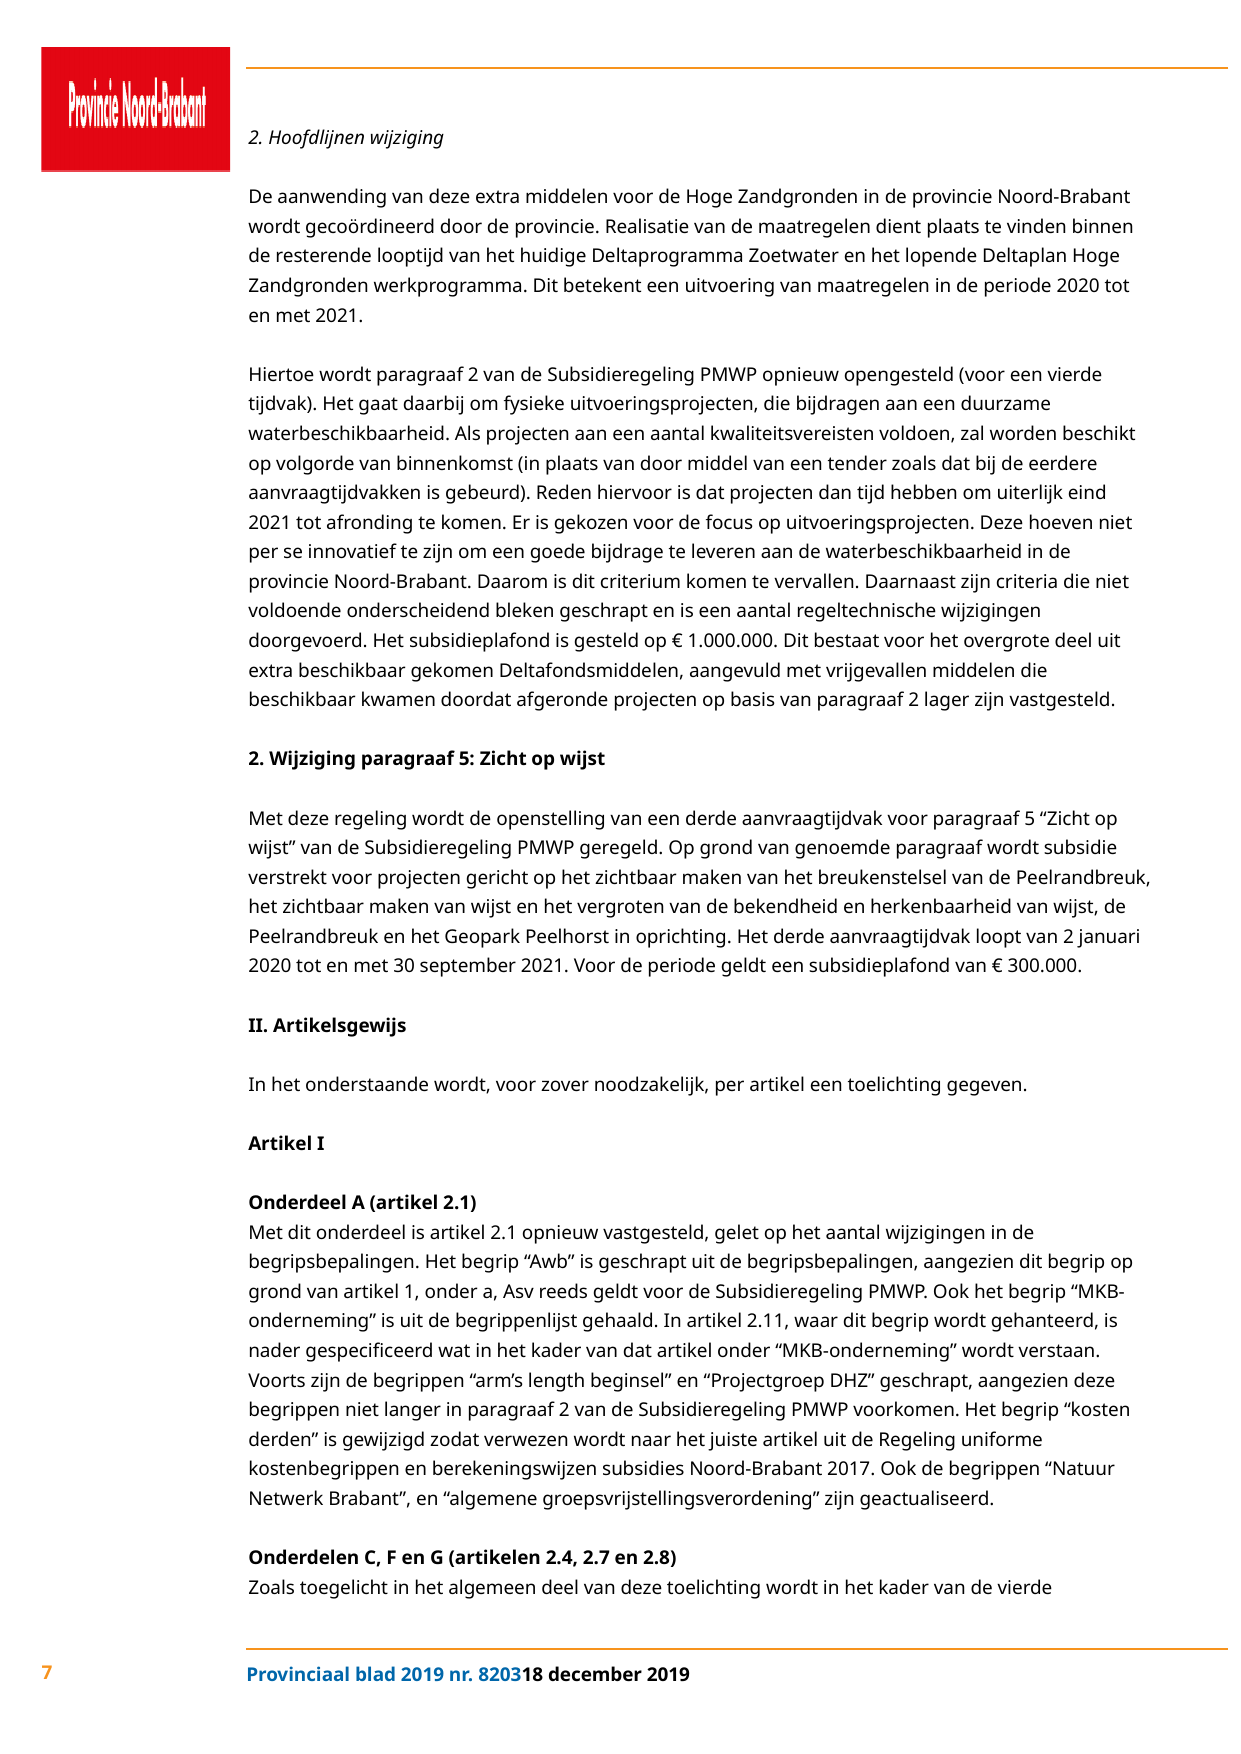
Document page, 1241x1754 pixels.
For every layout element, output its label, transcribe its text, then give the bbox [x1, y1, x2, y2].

text Zoals toegelicht in het algemeen deel van deze toelichting wordt in het kader van de vierde [248, 1574, 1152, 1600]
text 2. Hoofdlijnen wijziging [248, 124, 1152, 150]
text Met deze regeling wordt de openstelling van een derde aanvraagtijdvak voor paragraaf 5 “Zicht op wijst” van de Subsidieregeling PMWP geregeld. Op grond van genoemde paragraaf wordt subsidie verstrekt voor projecten gericht op het zichtbaar maken van het breukenstelsel van de Peelrandbreuk, het zichtbaar maken van wijst en het vergroten van de bekendheid en herkenbaarheid van wijst, de Peelrandbreuk en het Geopark Peelhorst in oprichting. Het derde aanvraagtijdvak loopt van 2 januari 2020 tot en met 30 september 2021. Voor de periode geldt een subsidieplafond van € 300.000. [248, 805, 1152, 978]
text 2. Wijziging paragraaf 5: Zicht op wijst [248, 746, 1152, 771]
picture [41, 47, 231, 172]
text Met dit onderdeel is artikel 2.1 opnieuw vastgesteld, gelet op het aantal wijzigingen in de begripsbepalingen. Het begrip “Awb” is geschrapt uit de begripsbepalingen, aangezien dit begrip op grond van artikel 1, onder a, Asv reeds geldt voor de Subsidieregeling PMWP. Ook het begrip “MKB-onderneming” is uit de begrippenlijst gehaald. In artikel 2.11, waar dit begrip wordt gehanteerd, is nader gespecificeerd wat in het kader van dat artikel onder “MKB-onderneming” wordt verstaan. Voorts zijn de begrippen “arm’s length beginsel” en “Projectgroep DHZ” geschrapt, aangezien deze begrippen niet langer in paragraaf 2 van de Subsidieregeling PMWP voorkomen. Het begrip “kosten derden” is gewijzigd zodat verwezen wordt naar het juiste artikel uit de Regeling uniforme kostenbegrippen en berekeningswijzen subsidies Noord-Brabant 2017. Ook de begrippen “Natuur Netwerk Brabant”, en “algemene groepsvrijstellingsverordening” zijn geactualiseerd. [248, 1219, 1152, 1511]
text Onderdelen C, F en G (artikelen 2.4, 2.7 en 2.8) [248, 1544, 1152, 1570]
text Onderdeel A (artikel 2.1) [248, 1189, 1152, 1215]
text II. Artikelsgewijs [248, 1012, 1152, 1038]
text Artikel I [248, 1130, 1152, 1156]
text Hiertoe wordt paragraaf 2 van de Subsidieregeling PMWP opnieuw opengesteld (voor een vierde tijdvak). Het gaat daarbij om fysieke uitvoeringsprojecten, die bijdragen aan een duurzame waterbeschikbaarheid. Als projecten aan een aantal kwaliteitsvereisten voldoen, zal worden beschikt op volgorde van binnenkomst (in plaats van door middel van een tender zoals dat bij de eerdere aanvraagtijdvakken is gebeurd). Reden hiervoor is dat projecten dan tijd hebben om uiterlijk eind 2021 tot afronding te komen. Er is gekozen voor de focus op uitvoeringsprojecten. Deze hoeven niet per se innovatief te zijn om een goede bijdrage te leveren aan de waterbeschikbaarheid in de provincie Noord-Brabant. Daarom is dit criterium komen te vervallen. Daarnaast zijn criteria die niet voldoende onderscheidend bleken geschrapt en is een aantal regeltechnische wijzigingen doorgevoerd. Het subsidieplafond is gesteld op € 1.000.000. Dit bestaat voor het overgrote deel uit extra beschikbaar gekomen Deltafondsmiddelen, aangevuld met vrijgevallen middelen die beschikbaar kwamen doordat afgeronde projecten op basis van paragraaf 2 lager zijn vastgesteld. [248, 361, 1152, 712]
text De aanwending van deze extra middelen voor de Hoge Zandgronden in de provincie Noord-Brabant wordt gecoördineerd door de provincie. Realisatie van de maatregelen dient plaats te vinden binnen de resterende looptijd van het huidige Deltaprogramma Zoetwater en het lopende Deltaplan Hoge Zandgronden werkprogramma. Dit betekent een uitvoering van maatregelen in de periode 2020 tot en met 2021. [248, 183, 1152, 328]
text In het onderstaande wordt, voor zover noodzakelijk, per artikel een toelichting gegeven. [248, 1071, 1152, 1097]
